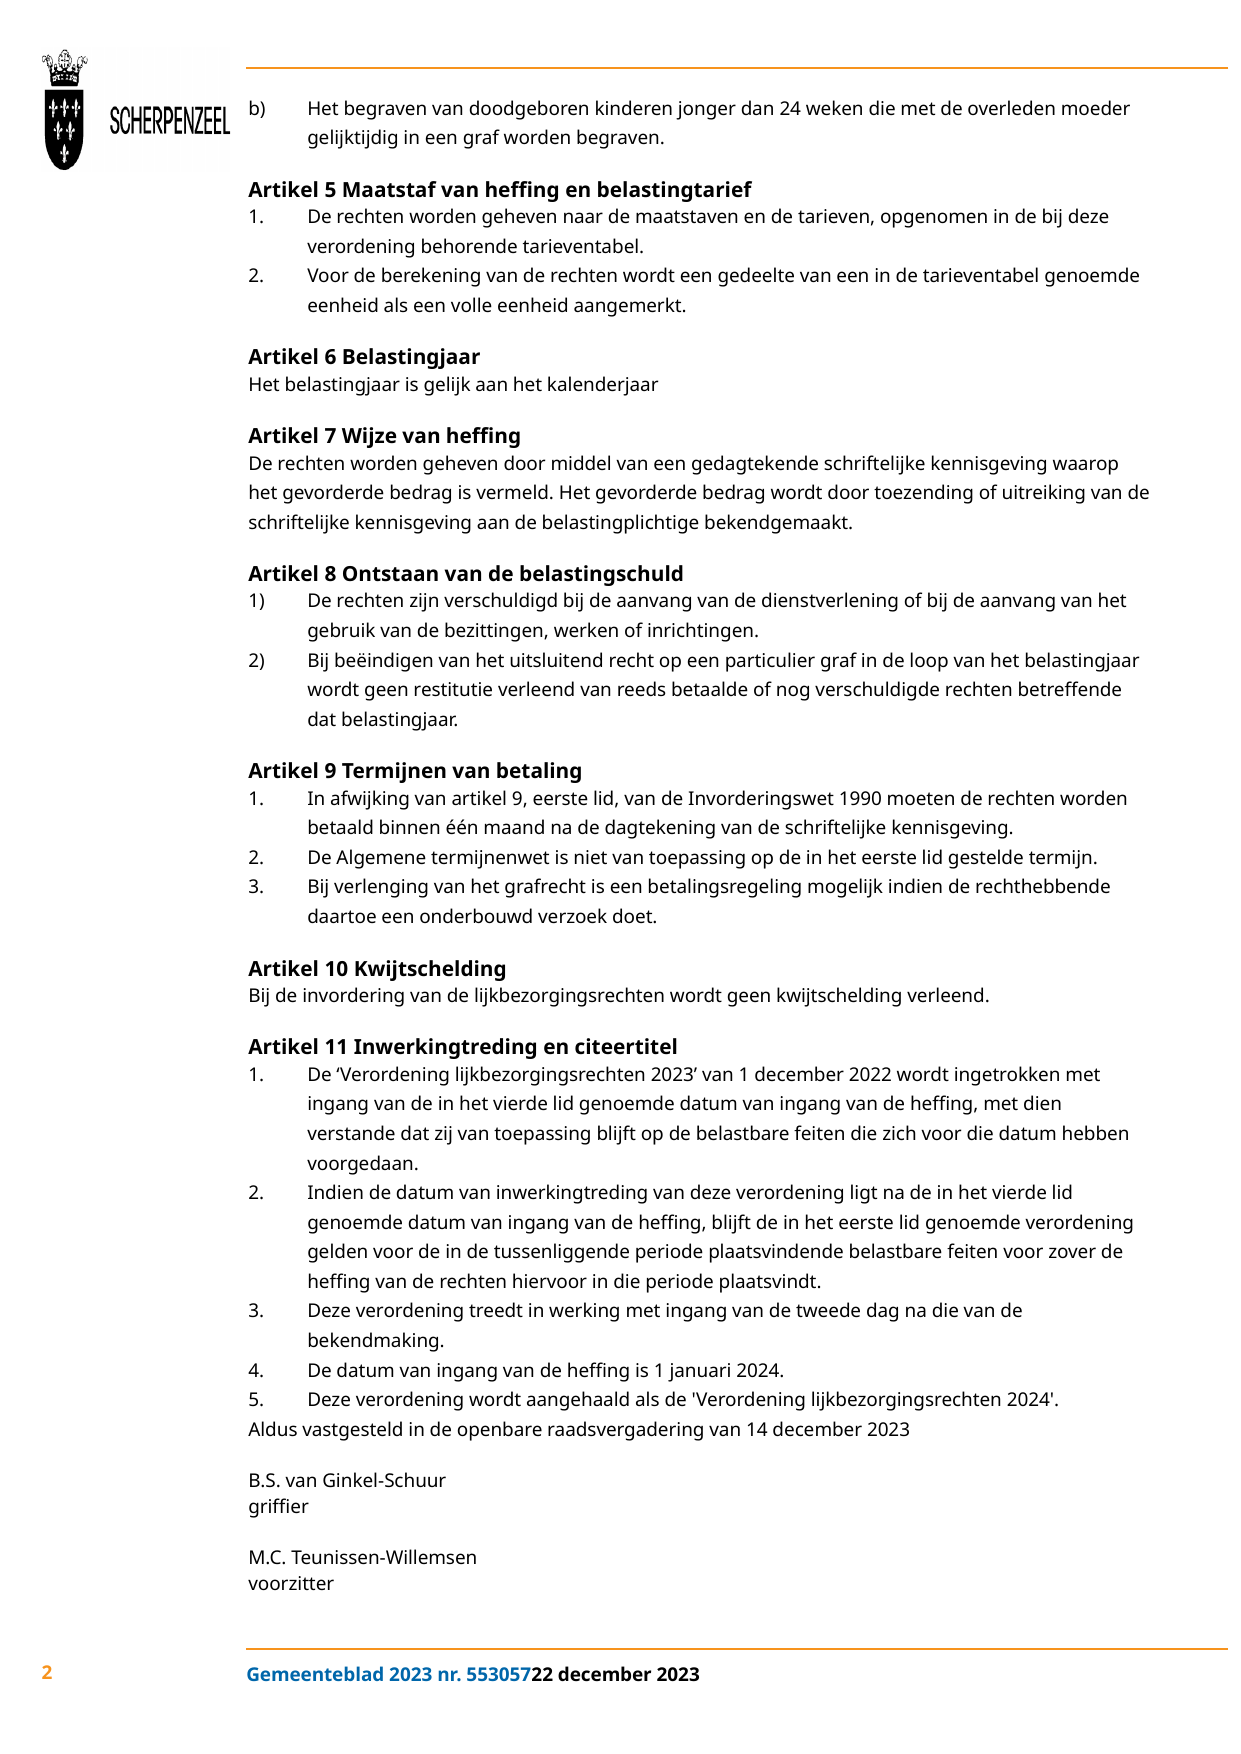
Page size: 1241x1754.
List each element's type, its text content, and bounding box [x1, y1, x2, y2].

list In afwijking van artikel 9, eerste lid, van de Invorderingswet 1990 moeten de rechten worden betaald binnen één maand na de dagtekening van de schriftelijke kennisgeving. [248, 785, 1152, 840]
text Artikel 8 Ontstaan van de belastingschuld [248, 559, 1152, 588]
text B.S. van Ginkel-Schuur [248, 1467, 1152, 1493]
list De ‘Verordening lijkbezorgingsrechten 2023’ van 1 december 2022 wordt ingetrokken met ingang van de in het vierde lid genoemde datum van ingang van de heffing, met dien verstande dat zij van toepassing blijft op de belastbare feiten die zich voor die datum hebben voorgedaan. [248, 1061, 1152, 1175]
list Het begraven van doodgeboren kinderen jonger dan 24 weken die met de overleden moeder gelijktijdig in een graf worden begraven. [248, 95, 1152, 150]
text De rechten worden geheven door middel van een gedagtekende schriftelijke kennisgeving waarop het gevorderde bedrag is vermeld. Het gevorderde bedrag wordt door toezending of uitreiking van de schriftelijke kennisgeving aan de belastingplichtige bekendgemaakt. [248, 450, 1152, 534]
list Deze verordening treedt in werking met ingang van de tweede dag na die van de bekendmaking. [248, 1298, 1152, 1353]
list Deze verordening wordt aangehaald als de 'Verordening lijkbezorgingsrechten 2024'. [248, 1386, 1152, 1412]
text Artikel 9 Termijnen van betaling [248, 756, 1152, 785]
text voorzitter [248, 1570, 1152, 1596]
list De rechten zijn verschuldigd bij de aanvang van de dienstverlening of bij de aanvang van het gebruik van de bezittingen, werken of inrichtingen. [248, 588, 1152, 643]
list De Algemene termijnenwet is niet van toepassing op de in het eerste lid gestelde termijn. [248, 844, 1152, 870]
list Bij beëindigen van het uitsluitend recht op een particulier graf in de loop van het belastingjaar wordt geen restitutie verleend van reeds betaalde of nog verschuldigde rechten betreffende dat belastingjaar. [248, 647, 1152, 732]
list Indien de datum van inwerkingtreding van deze verordening ligt na de in het vierde lid genoemde datum van ingang van de heffing, blijft de in het eerste lid genoemde verordening gelden voor de in de tussenliggende periode plaatsvindende belastbare feiten voor zover de heffing van de rechten hiervoor in die periode plaatsvindt. [248, 1179, 1152, 1294]
text Artikel 10 Kwijtschelding [248, 954, 1152, 982]
text Artikel 6 Belastingjaar [248, 342, 1152, 371]
text griffier [248, 1493, 1152, 1519]
text M.C. Teunissen-Willemsen [248, 1544, 1152, 1570]
picture [41, 47, 231, 172]
list Voor de berekening van de rechten wordt een gedeelte van een in de tarieventabel genoemde eenheid als een volle eenheid aangemerkt. [248, 262, 1152, 318]
text Artikel 11 Inwerkingtreding en citeertitel [248, 1032, 1152, 1061]
list De datum van ingang van de heffing is 1 januari 2024. [248, 1357, 1152, 1382]
text Aldus vastgesteld in de openbare raadsvergadering van 14 december 2023 [248, 1416, 1152, 1442]
text Bij de invordering van de lijkbezorgingsrechten wordt geen kwijtschelding verleend. [248, 982, 1152, 1008]
list De rechten worden geheven naar de maatstaven en de tarieven, opgenomen in de bij deze verordening behorende tarieventabel. [248, 203, 1152, 258]
list Bij verlenging van het grafrecht is een betalingsregeling mogelijk indien de rechthebbende daartoe een onderbouwd verzoek doet. [248, 874, 1152, 929]
text Het belastingjaar is gelijk aan het kalenderjaar [248, 371, 1152, 397]
text Artikel 7 Wijze van heffing [248, 421, 1152, 450]
text Artikel 5 Maatstaf van heffing en belastingtarief [248, 175, 1152, 203]
